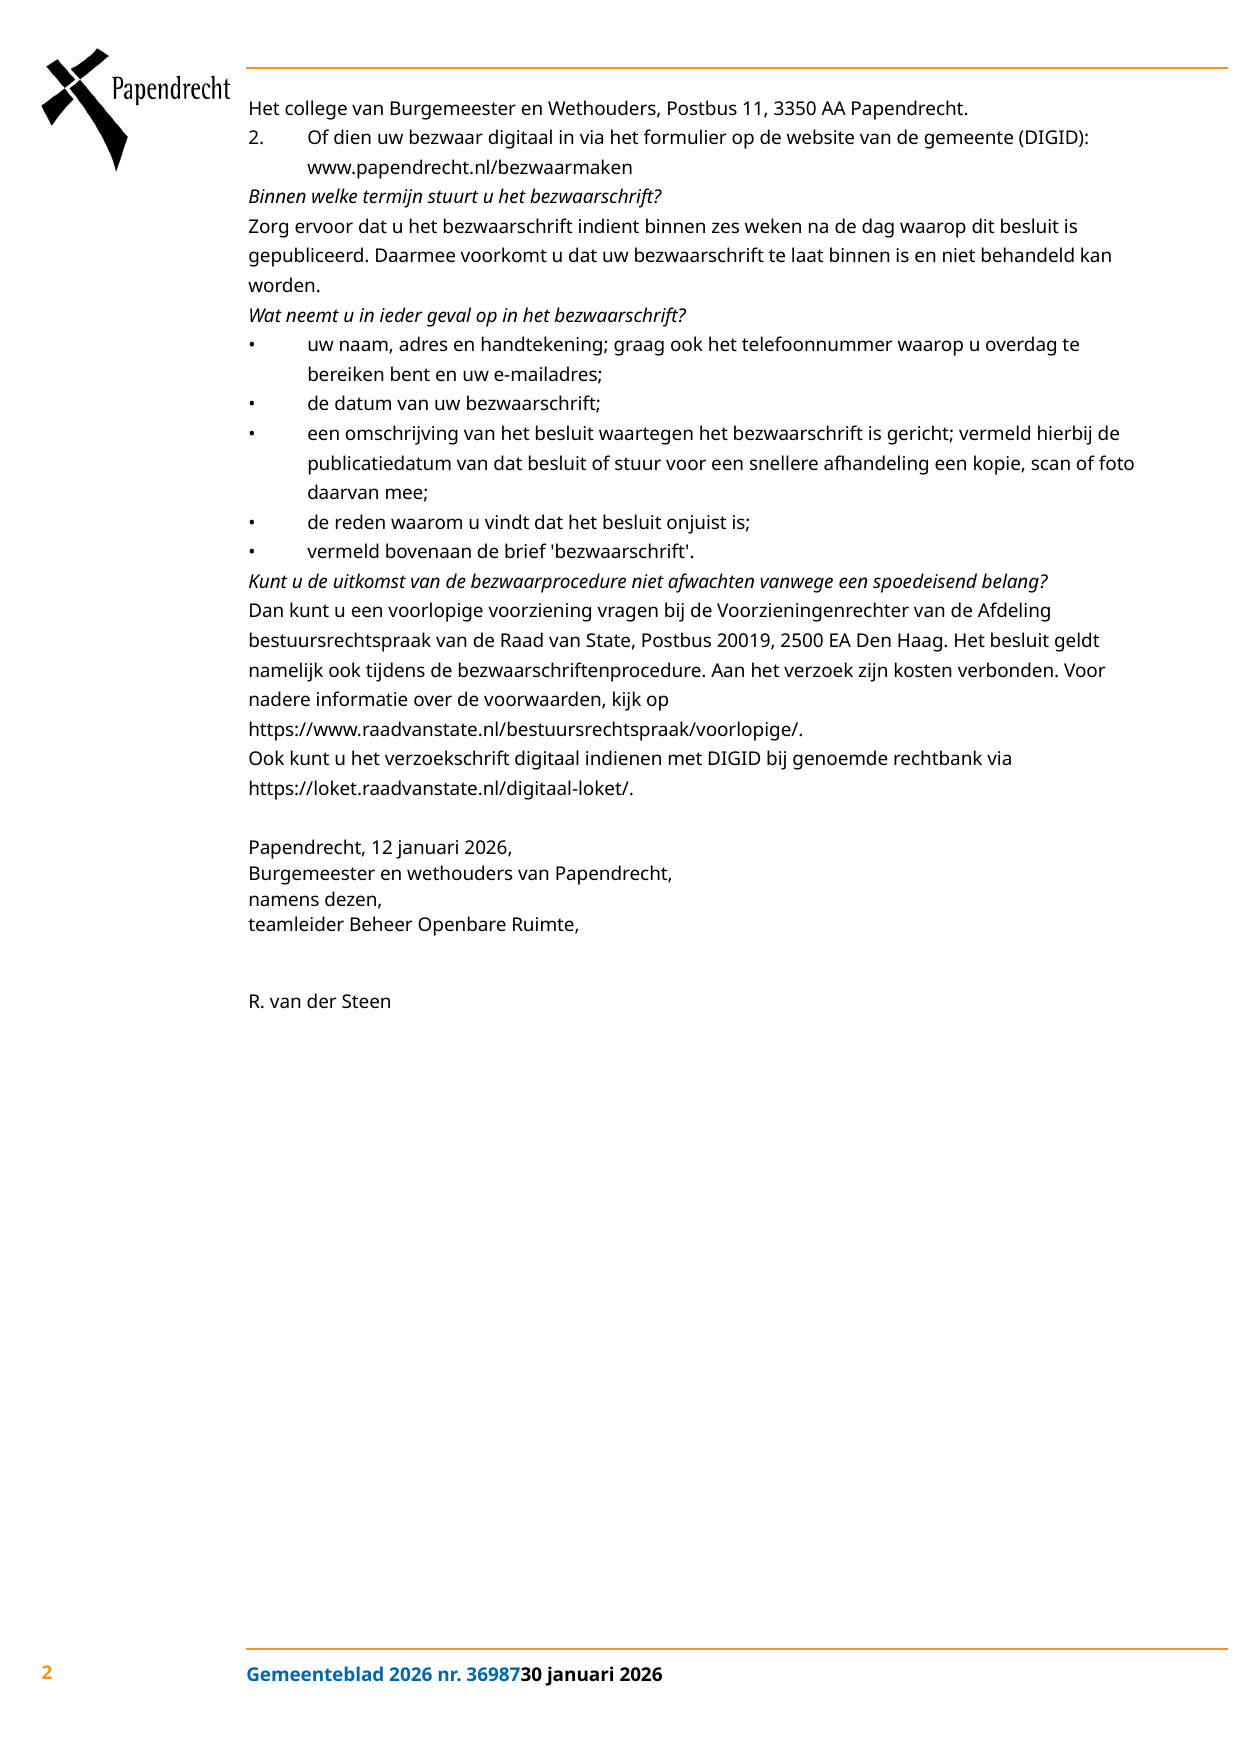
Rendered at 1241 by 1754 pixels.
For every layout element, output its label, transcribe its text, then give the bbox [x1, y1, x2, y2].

list de reden waarom u vindt dat het besluit onjuist is; [248, 509, 1152, 535]
list vermeld bovenaan de brief 'bezwaarschrift'. [248, 538, 1152, 564]
text Het college van Burgemeester en Wethouders, Postbus 11, 3350 AA Papendrecht. [248, 95, 1152, 121]
text Ook kunt u het verzoekschrift digitaal indienen met DIGID bij genoemde rechtbank via https://loket.raadvanstate.nl/digitaal-loket/. [248, 746, 1152, 801]
text Zorg ervoor dat u het bezwaarschrift indient binnen zes weken na de dag waarop dit besluit is gepubliceerd. Daarmee voorkomt u dat uw bezwaarschrift te laat binnen is en niet behandeld kan worden. [248, 213, 1152, 298]
text R. van der Steen [248, 989, 1152, 1014]
list Of dien uw bezwaar digitaal in via het formulier op de website van de gemeente (DIGID): www.papendrecht.nl/bezwaarmaken [248, 124, 1152, 180]
text Kunt u de uitkomst van de bezwaarprocedure niet afwachten vanwege een spoedeisend belang? [248, 568, 1152, 594]
text Papendrecht, 12 januari 2026, [248, 834, 1152, 860]
text Binnen welke termijn stuurt u het bezwaarschrift? [248, 183, 1152, 209]
text namens dezen, [248, 886, 1152, 912]
list de datum van uw bezwaarschrift; [248, 391, 1152, 416]
list een omschrijving van het besluit waartegen het bezwaarschrift is gericht; vermeld hierbij de publicatiedatum van dat besluit of stuur voor een snellere afhandeling een kopie, scan of foto daarvan mee; [248, 420, 1152, 505]
text Wat neemt u in ieder geval op in het bezwaarschrift? [248, 302, 1152, 328]
text Dan kunt u een voorlopige voorziening vragen bij de Voorzieningenrechter van de Afdeling bestuursrechtspraak van de Raad van State, Postbus 20019, 2500 EA Den Haag. Het besluit geldt namelijk ook tijdens de bezwaarschriftenprocedure. Aan het verzoek zijn kosten verbonden. Voor nadere informatie over de voorwaarden, kijk op https://www.raadvanstate.nl/bestuursrechtspraak/voorlopige/. [248, 598, 1152, 742]
list uw naam, adres en handtekening; graag ook het telefoonnummer waarop u overdag te bereiken bent en uw e-mailadres; [248, 331, 1152, 387]
text teamleider Beheer Openbare Ruimte, [248, 912, 1152, 937]
picture [41, 47, 231, 172]
text Burgemeester en wethouders van Papendrecht, [248, 860, 1152, 886]
